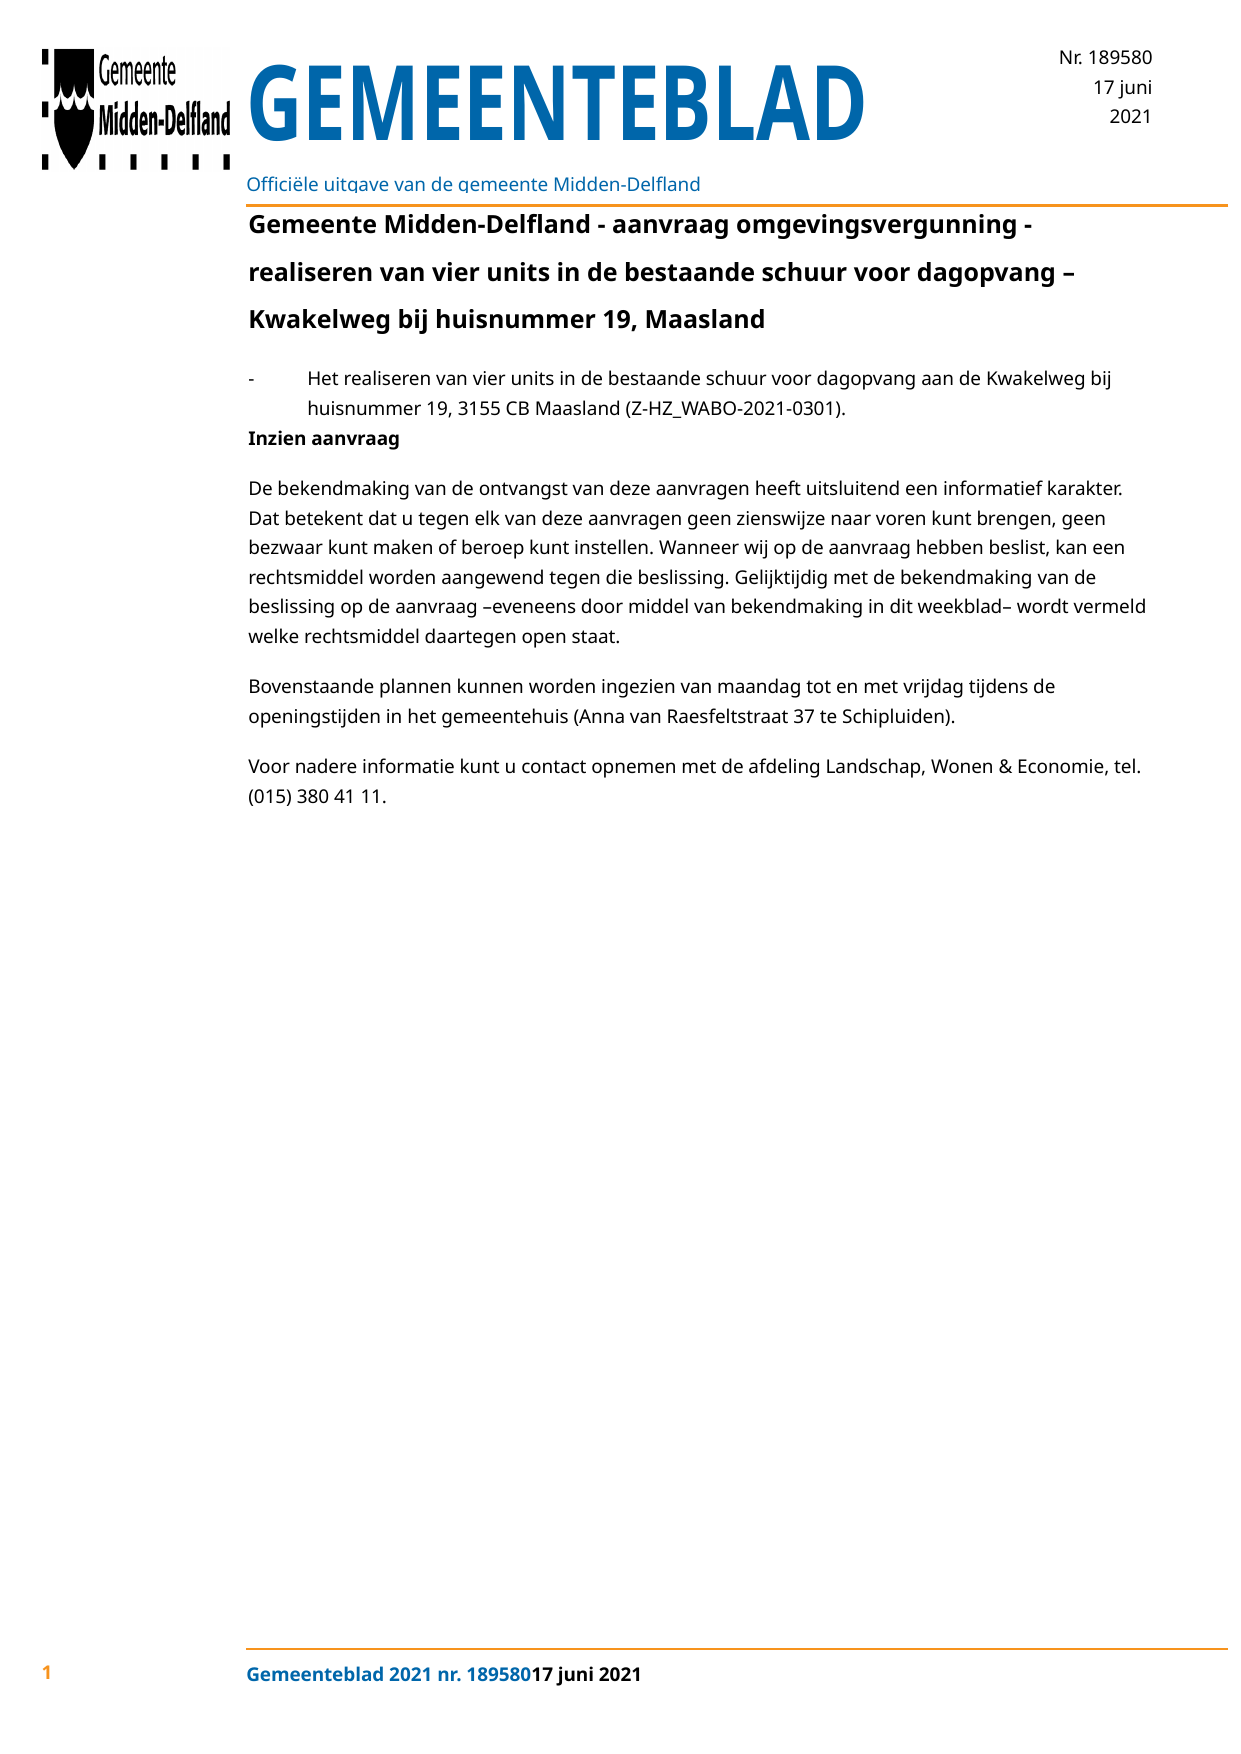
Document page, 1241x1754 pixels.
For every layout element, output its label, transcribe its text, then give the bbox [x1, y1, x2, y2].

text Inzien aanvraag [248, 425, 1152, 450]
text Bovenstaande plannen kunnen worden ingezien van maandag tot en met vrijdag tijdens de openingstijden in het gemeentehuis (Anna van Raesfeltstraat 37 te Schipluiden). [248, 673, 1152, 729]
text De bekendmaking van de ontvangst van deze aanvragen heeft uitsluitend een informatief karakter. Dat betekent dat u tegen elk van deze aanvragen geen zienswijze naar voren kunt brengen, geen bezwaar kunt maken of beroep kunt instellen. Wanneer wij op de aanvraag hebben beslist, kan een rechtsmiddel worden aangewend tegen die beslissing. Gelijktijdig met de bekendmaking van de beslissing op de aanvraag –eveneens door middel van bekendmaking in dit weekblad– wordt vermeld welke rechtsmiddel daartegen open staat. [248, 475, 1152, 649]
text Voor nadere informatie kunt u contact opnemen met de afdeling Landschap, Wonen & Economie, tel. (015) 380 41 11. [248, 753, 1152, 809]
list Het realiseren van vier units in de bestaande schuur voor dagopvang aan de Kwakelweg bij huisnummer 19, 3155 CB Maasland (Z-HZ_WABO-2021-0301). [248, 366, 1152, 421]
picture [41, 47, 231, 172]
text Gemeente Midden-Delfland - aanvraag omgevingsvergunning - realiseren van vier units in de bestaande schuur voor dagopvang – Kwakelweg bij huisnummer 19, Maasland [248, 207, 1152, 336]
